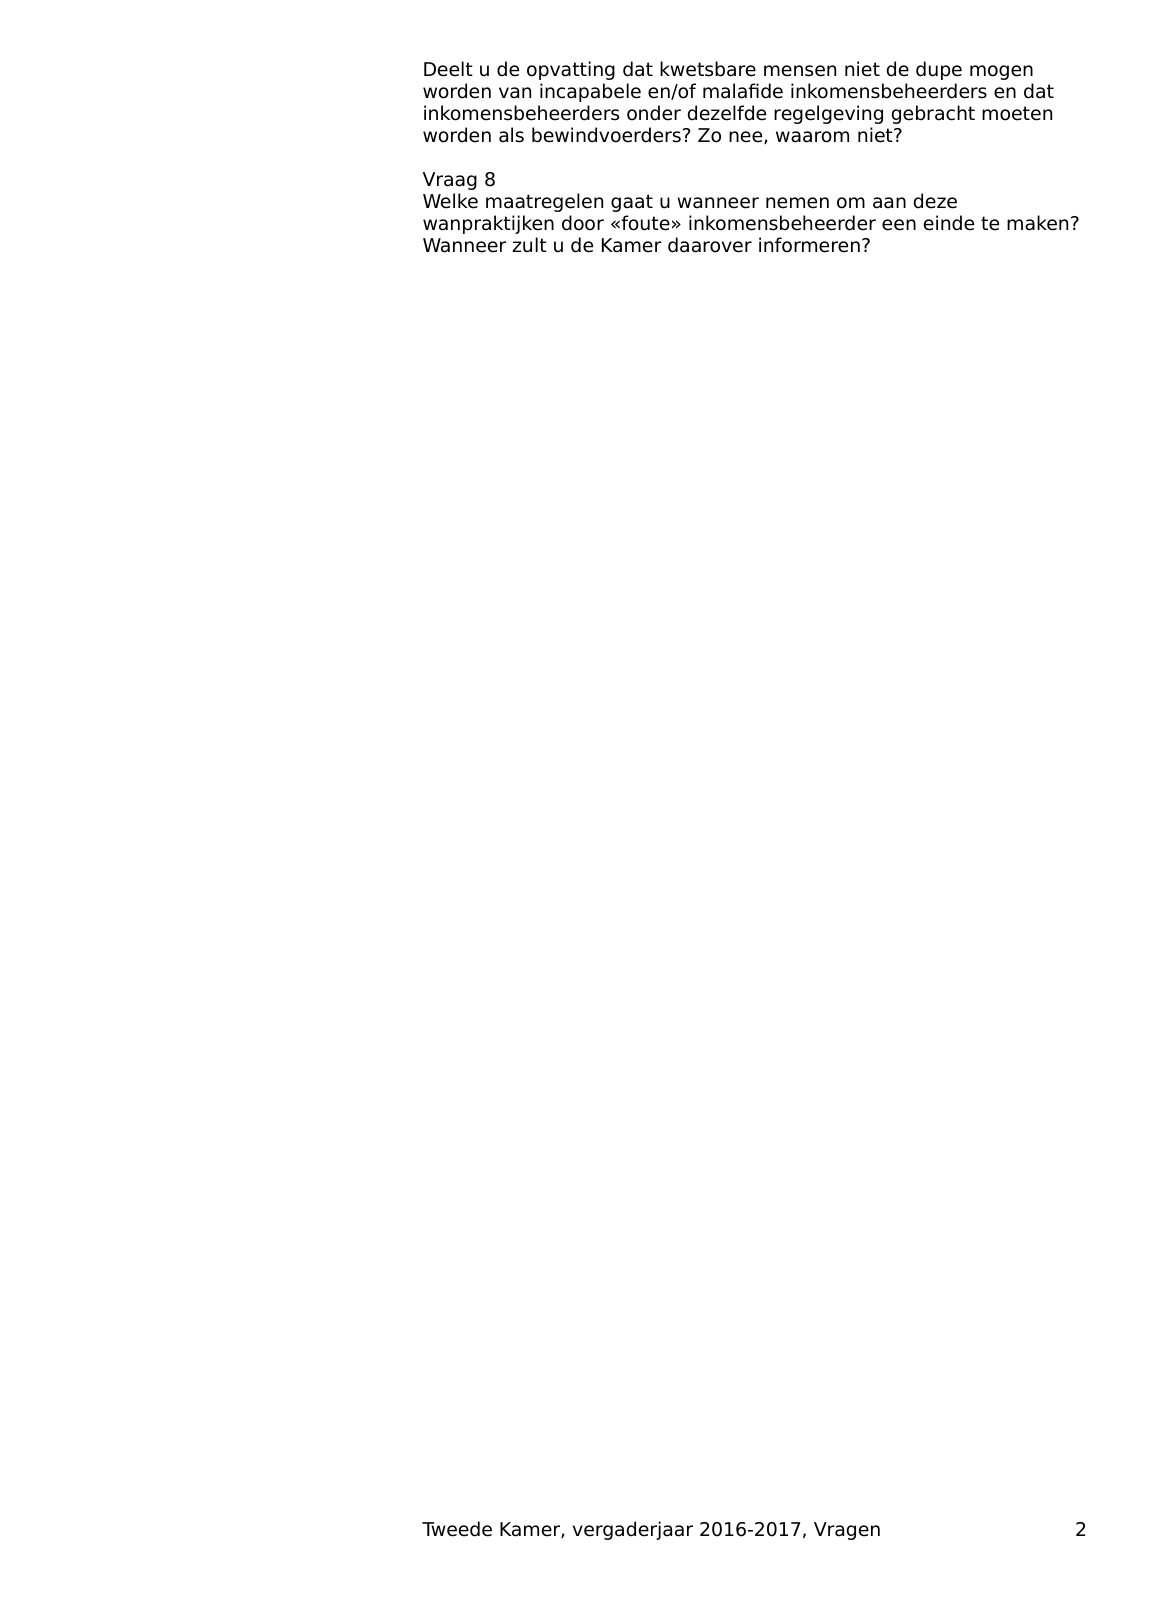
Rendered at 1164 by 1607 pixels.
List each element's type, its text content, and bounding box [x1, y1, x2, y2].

text Vraag 8 [422, 169, 1087, 191]
text Welke maatregelen gaat u wanneer nemen om aan deze wanpraktijken door «foute» inkomensbeheerder een einde te maken? Wanneer zult u de Kamer daarover informeren? [422, 191, 1087, 257]
text Deelt u de opvatting dat kwetsbare mensen niet de dupe mogen worden van incapabele en/of malafide inkomensbeheerders en dat inkomensbeheerders onder dezelfde regelgeving gebracht moeten worden als bewindvoerders? Zo nee, waarom niet? [422, 59, 1087, 147]
